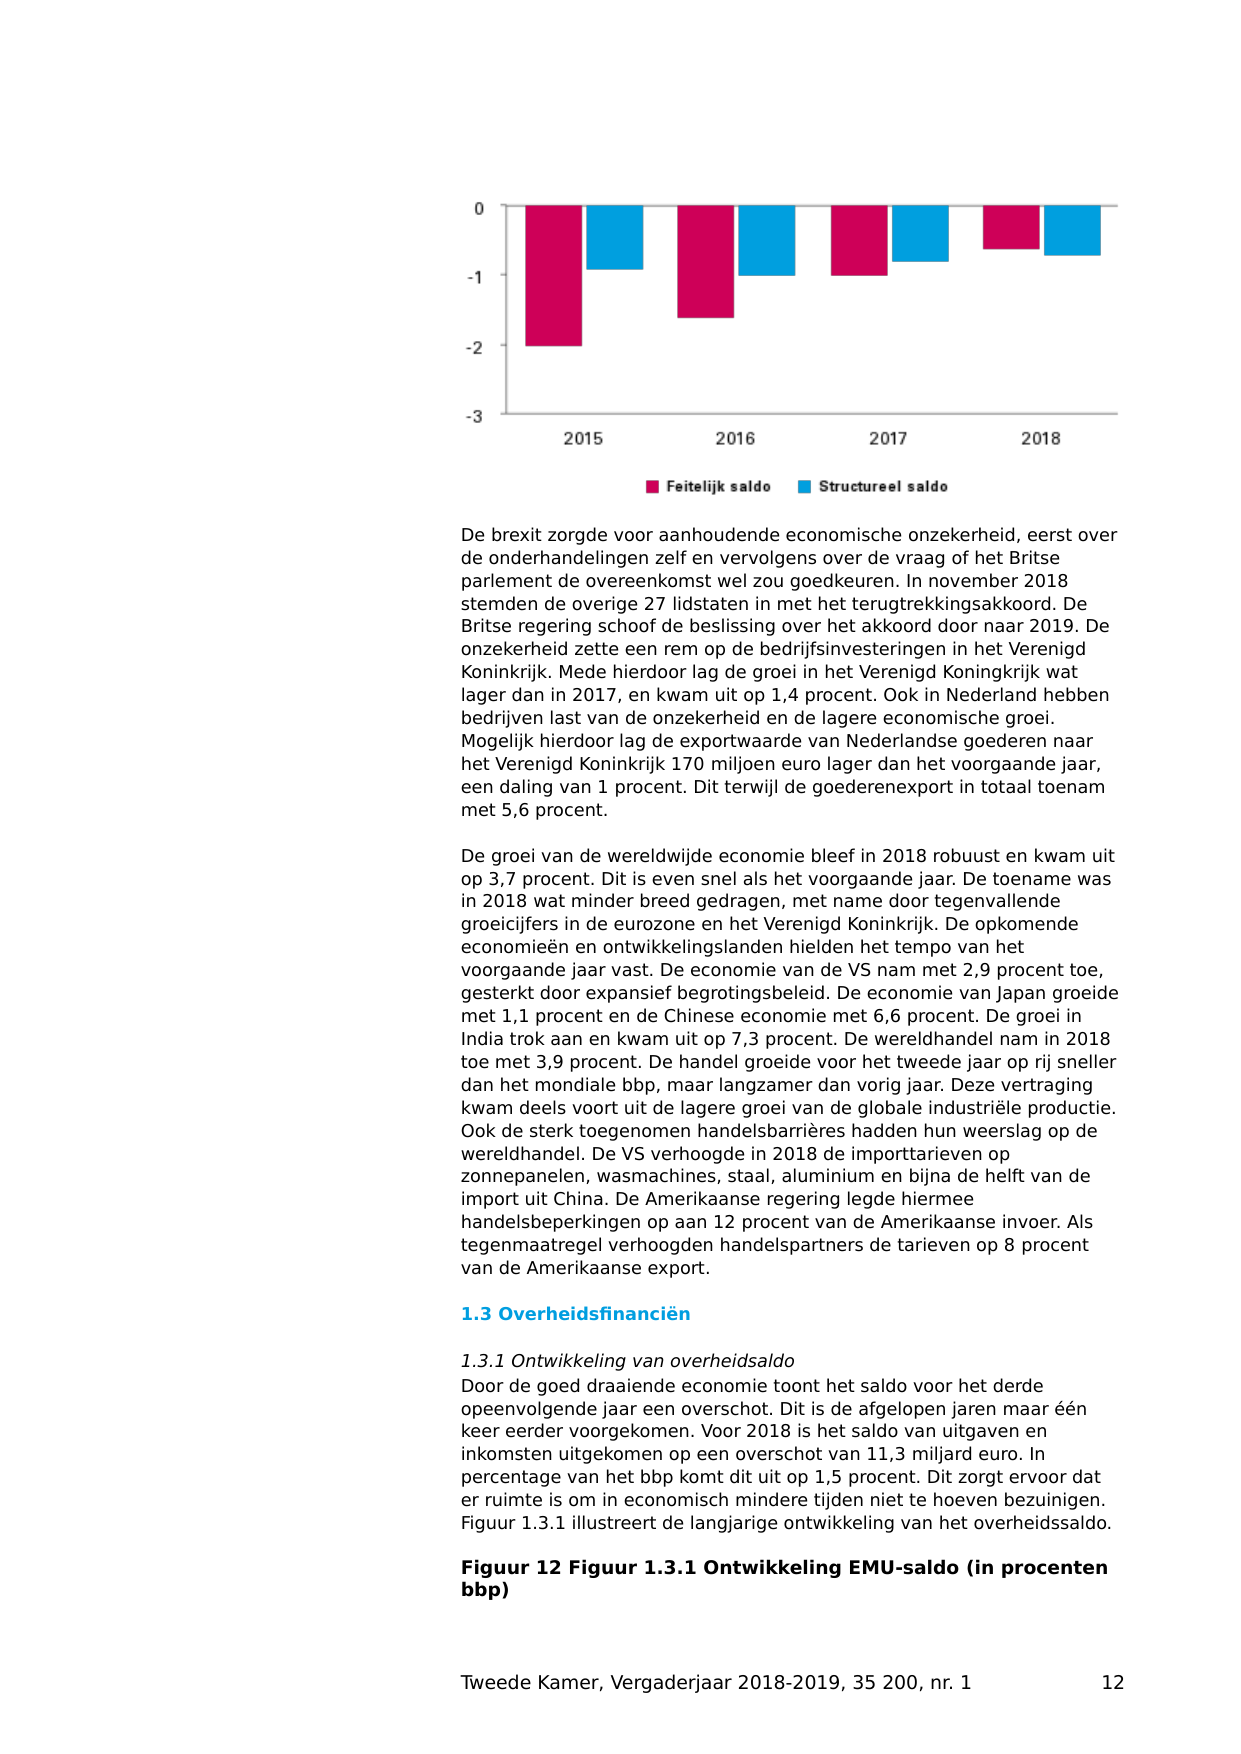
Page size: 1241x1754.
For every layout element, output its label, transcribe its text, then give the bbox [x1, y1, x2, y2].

title Figuur 12 Figuur 1.3.1 Ontwikkeling EMU-saldo (in procenten bbp) [461, 1557, 1125, 1601]
text Door de goed draaiende economie toont het saldo voor het derde opeenvolgende jaar een overschot. Dit is de afgelopen jaren maar één keer eerder voorgekomen. Voor 2018 is het saldo van uitgaven en inkomsten uitgekomen op een overschot van 11,3 miljard euro. In percentage van het bbp komt dit uit op 1,5 procent. Dit zorgt ervoor dat er ruimte is om in economisch mindere tijden niet te hoeven bezuinigen. Figuur 1.3.1 illustreert de langjarige ontwikkeling van het overheidssaldo. [461, 1374, 1125, 1534]
text De groei van de wereldwijde economie bleef in 2018 robuust en kwam uit op 3,7 procent. Dit is even snel als het voorgaande jaar. De toename was in 2018 wat minder breed gedragen, met name door tegenvallende groeicijfers in de eurozone en het Verenigd Koninkrijk. De opkomende economieën en ontwikkelingslanden hielden het tempo van het voorgaande jaar vast. De economie van de VS nam met 2,9 procent toe, gesterkt door expansief begrotingsbeleid. De economie van Japan groeide met 1,1 procent en de Chinese economie met 6,6 procent. De groei in India trok aan en kwam uit op 7,3 procent. De wereldhandel nam in 2018 toe met 3,9 procent. De handel groeide voor het tweede jaar op rij sneller dan het mondiale bbp, maar langzamer dan vorig jaar. Deze vertraging kwam deels voort uit de lagere groei van de globale industriële productie. Ook de sterk toegenomen handelsbarrières hadden hun weerslag op de wereldhandel. De VS verhoogde in 2018 de importtarieven op zonnepanelen, wasmachines, staal, aluminium en bijna de helft van de import uit China. De Amerikaanse regering legde hiermee handelsbeperkingen op aan 12 procent van de Amerikaanse invoer. Als tegenmaatregel verhoogden handelspartners de tarieven op 8 procent van de Amerikaanse export. [461, 844, 1125, 1279]
text De brexit zorgde voor aanhoudende economische onzekerheid, eerst over de onderhandelingen zelf en vervolgens over de vraag of het Britse parlement de overeenkomst wel zou goedkeuren. In november 2018 stemden de overige 27 lidstaten in met het terugtrekkingsakkoord. De Britse regering schoof de beslissing over het akkoord door naar 2019. De onzekerheid zette een rem op de bedrijfsinvesteringen in het Verenigd Koninkrijk. Mede hierdoor lag de groei in het Verenigd Koningkrijk wat lager dan in 2017, en kwam uit op 1,4 procent. Ook in Nederland hebben bedrijven last van de onzekerheid en de lagere economische groei. Mogelijk hierdoor lag de exportwaarde van Nederlandse goederen naar het Verenigd Koninkrijk 170 miljoen euro lager dan het voorgaande jaar, een daling van 1 procent. Dit terwijl de goederenexport in totaal toenam met 5,6 procent. [461, 191, 1125, 821]
text 1.3.1 Ontwikkeling van overheidsaldo [461, 1349, 1125, 1372]
title 1.3 Overheidsfinanciën [461, 1302, 1125, 1325]
